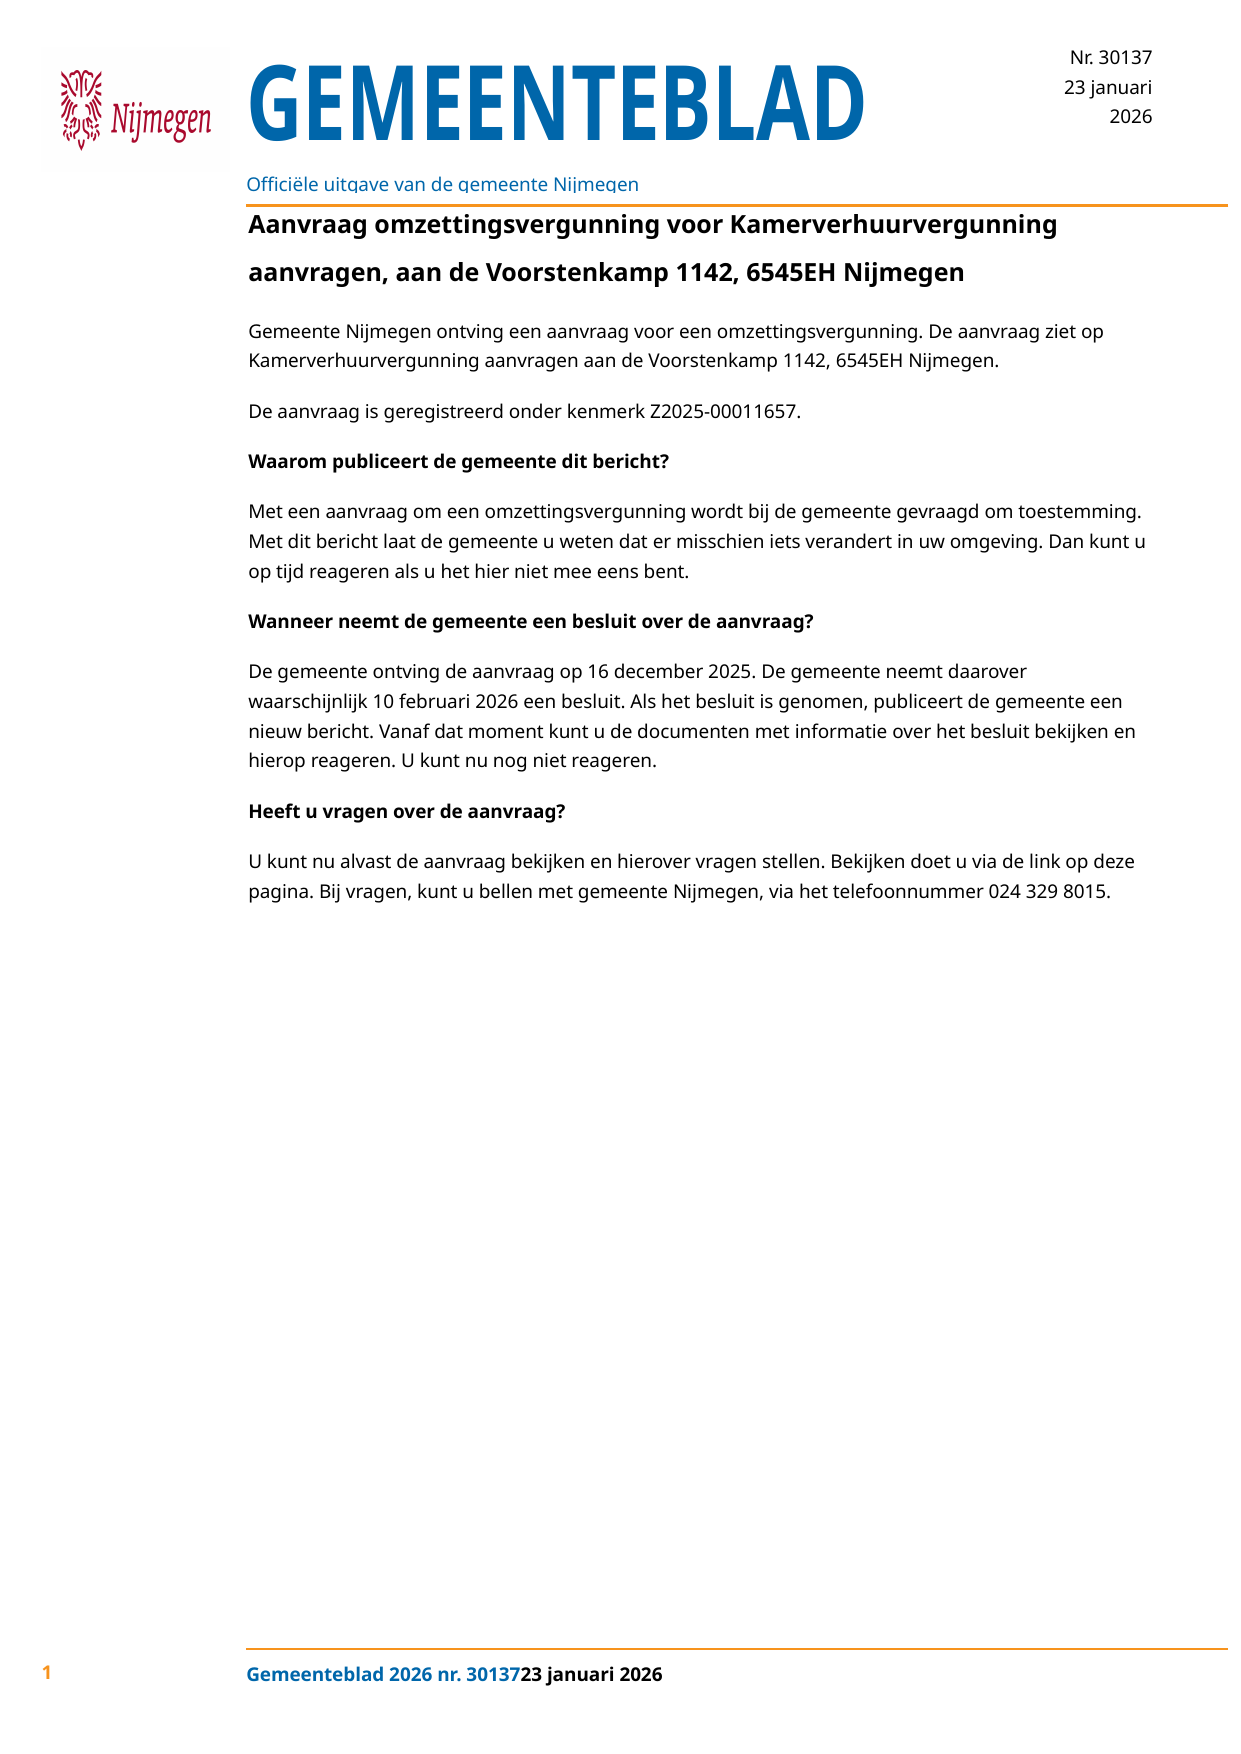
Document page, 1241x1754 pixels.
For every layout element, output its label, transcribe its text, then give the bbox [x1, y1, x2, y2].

text U kunt nu alvast de aanvraag bekijken en hierover vragen stellen. Bekijken doet u via de link op deze pagina. Bij vragen, kunt u bellen met gemeente Nijmegen, via het telefoonnummer 024 329 8015. [248, 848, 1152, 904]
text De aanvraag is geregistreerd onder kenmerk Z2025-00011657. [248, 398, 1152, 424]
text De gemeente ontving de aanvraag op 16 december 2025. De gemeente neemt daarover waarschijnlijk 10 februari 2026 een besluit. Als het besluit is genomen, publiceert de gemeente een nieuw bericht. Vanaf dat moment kunt u de documenten met informatie over het besluit bekijken en hierop reageren. U kunt nu nog niet reageren. [248, 659, 1152, 773]
text Aanvraag omzettingsvergunning voor Kamerverhuurvergunning aanvragen, aan de Voorstenkamp 1142, 6545EH Nijmegen [248, 207, 1152, 288]
text Met een aanvraag om een omzettingsvergunning wordt bij de gemeente gevraagd om toestemming. Met dit bericht laat de gemeente u weten dat er misschien iets verandert in uw omgeving. Dan kunt u op tijd reageren als u het hier niet mee eens bent. [248, 499, 1152, 584]
text Heeft u vragen over de aanvraag? [248, 798, 1152, 824]
text Waarom publiceert de gemeente dit bericht? [248, 448, 1152, 474]
picture [41, 47, 231, 172]
text Gemeente Nijmegen ontving een aanvraag voor een omzettingsvergunning. De aanvraag ziet op Kamerverhuurvergunning aanvragen aan de Voorstenkamp 1142, 6545EH Nijmegen. [248, 318, 1152, 373]
text Wanneer neemt de gemeente een besluit over de aanvraag? [248, 608, 1152, 634]
